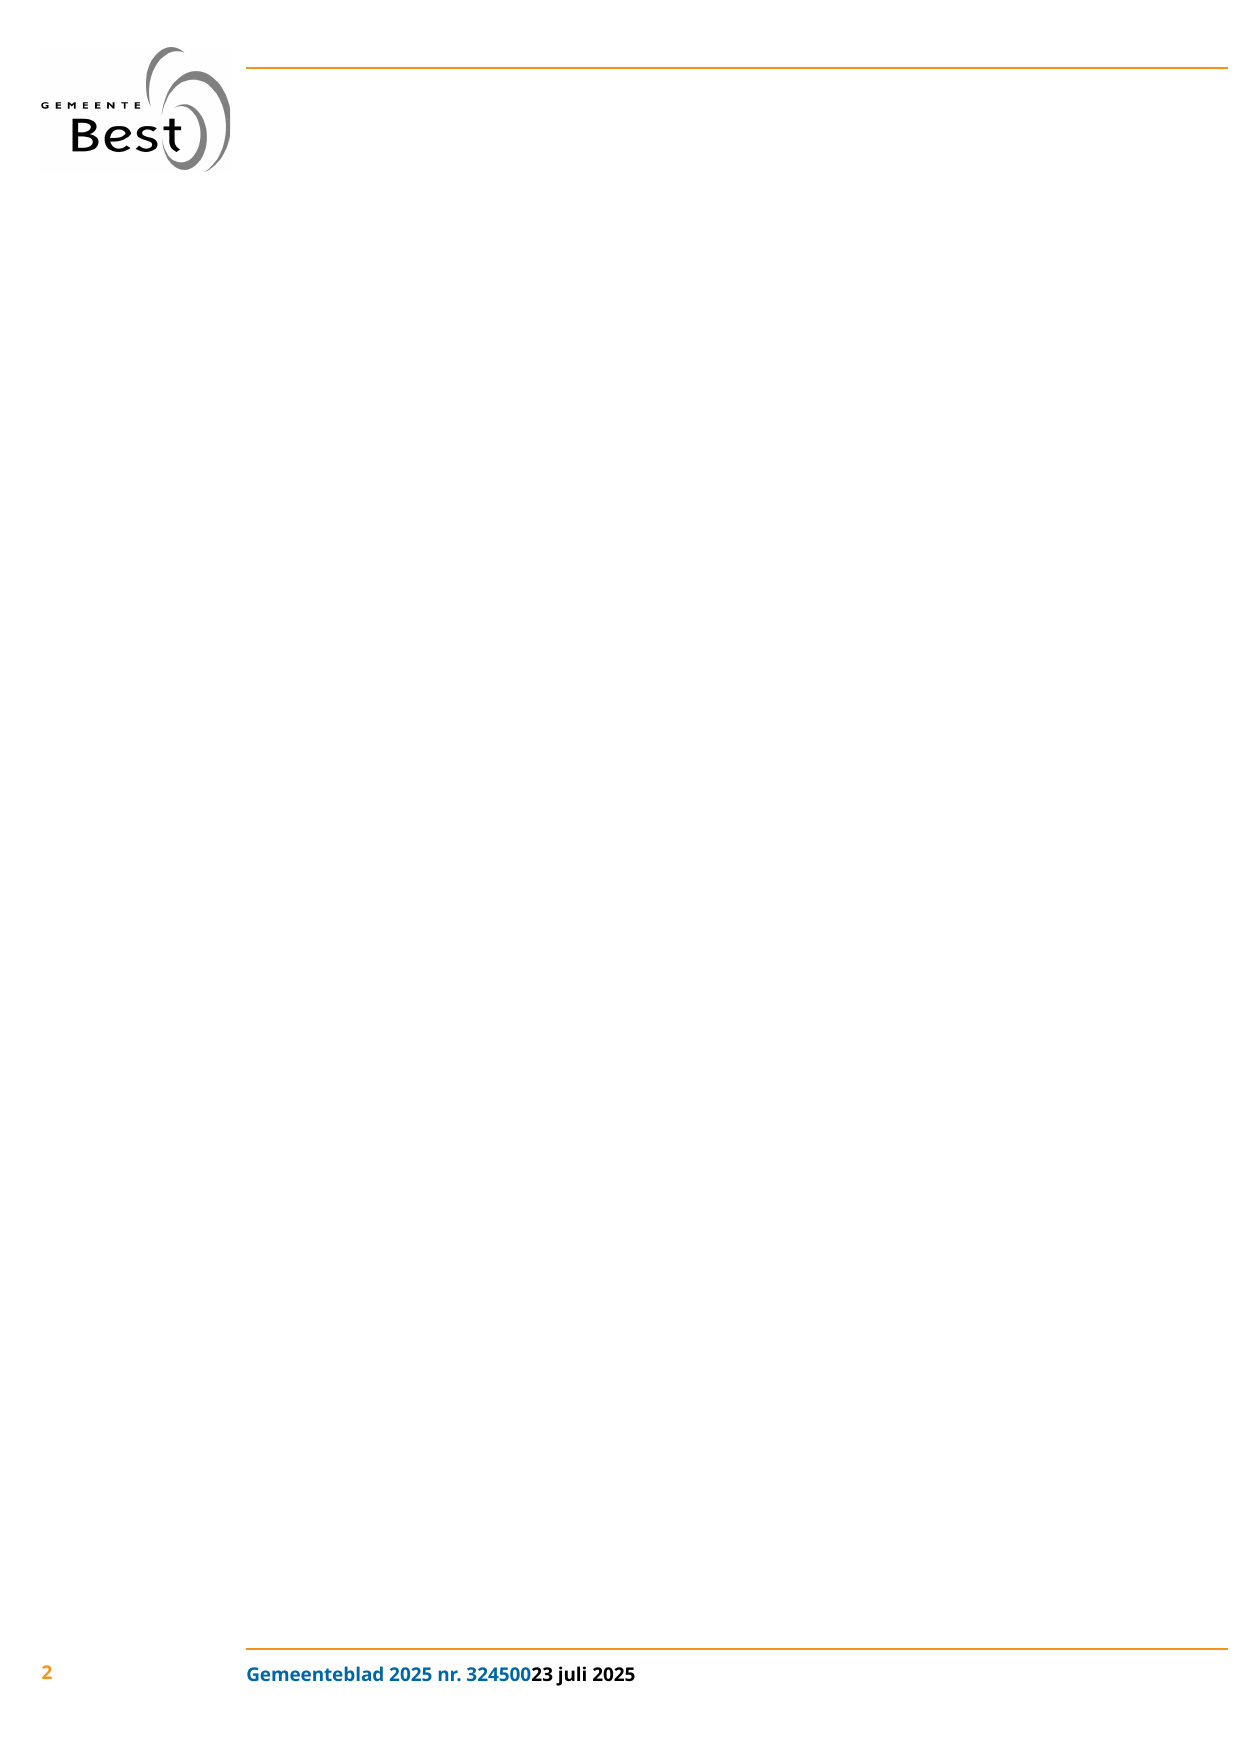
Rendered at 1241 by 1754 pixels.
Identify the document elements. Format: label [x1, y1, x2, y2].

picture [41, 47, 231, 172]
